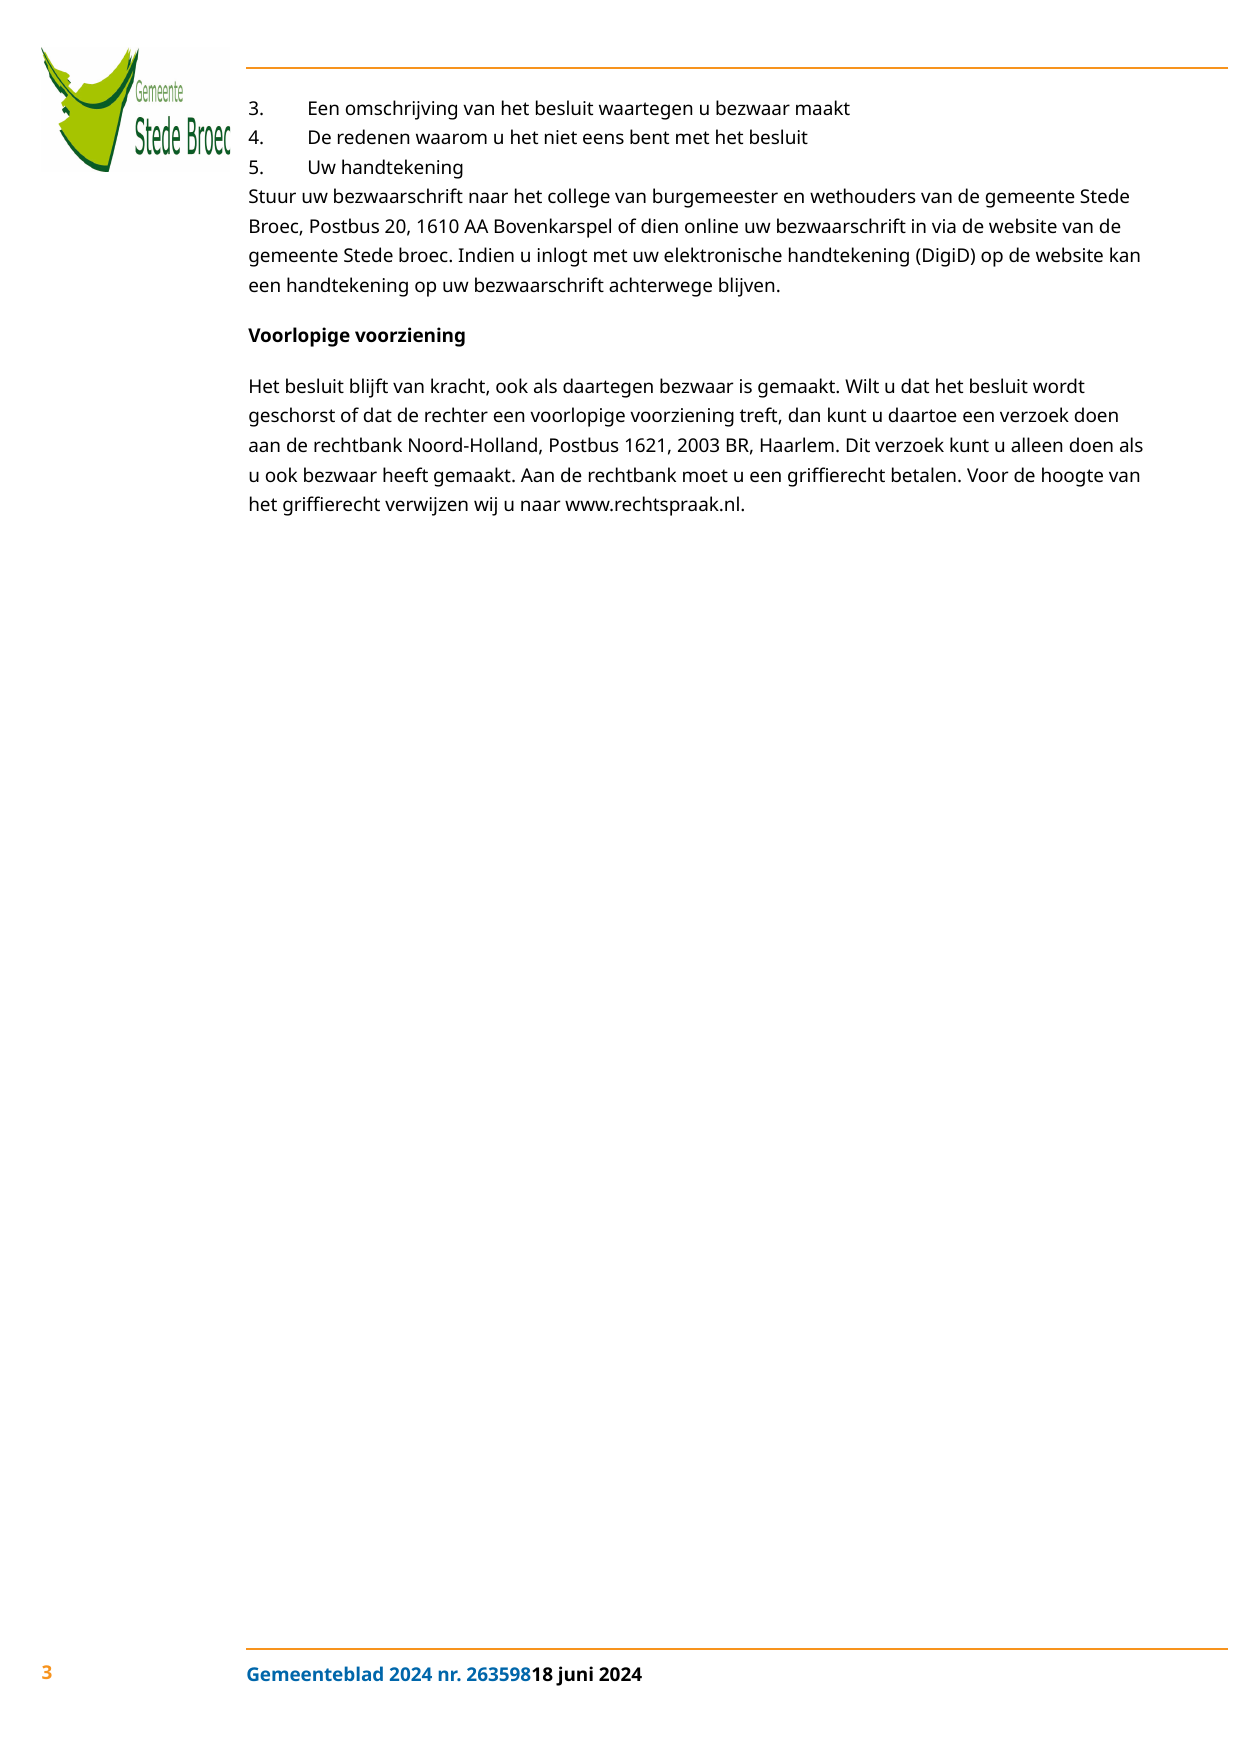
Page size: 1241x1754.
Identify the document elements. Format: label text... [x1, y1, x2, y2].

list De redenen waarom u het niet eens bent met het besluit [248, 124, 1152, 150]
text Voorlopige voorziening [248, 323, 1152, 348]
text Stuur uw bezwaarschrift naar het college van burgemeester en wethouders van de gemeente Stede Broec, Postbus 20, 1610 AA Bovenkarspel of dien online uw bezwaarschrift in via de website van de gemeente Stede broec. Indien u inlogt met uw elektronische handtekening (DigiD) op de website kan een handtekening op uw bezwaarschrift achterwege blijven. [248, 183, 1152, 298]
text Het besluit blijft van kracht, ook als daartegen bezwaar is gemaakt. Wilt u dat het besluit wordt geschorst of dat de rechter een voorlopige voorziening treft, dan kunt u daartoe een verzoek doen aan de rechtbank Noord-Holland, Postbus 1621, 2003 BR, Haarlem. Dit verzoek kunt u alleen doen als u ook bezwaar heeft gemaakt. Aan de rechtbank moet u een griffierecht betalen. Voor de hoogte van het griffierecht verwijzen wij u naar www.rechtspraak.nl. [248, 373, 1152, 517]
list Een omschrijving van het besluit waartegen u bezwaar maakt [248, 95, 1152, 121]
list Uw handtekening [248, 154, 1152, 180]
picture [41, 47, 231, 172]
